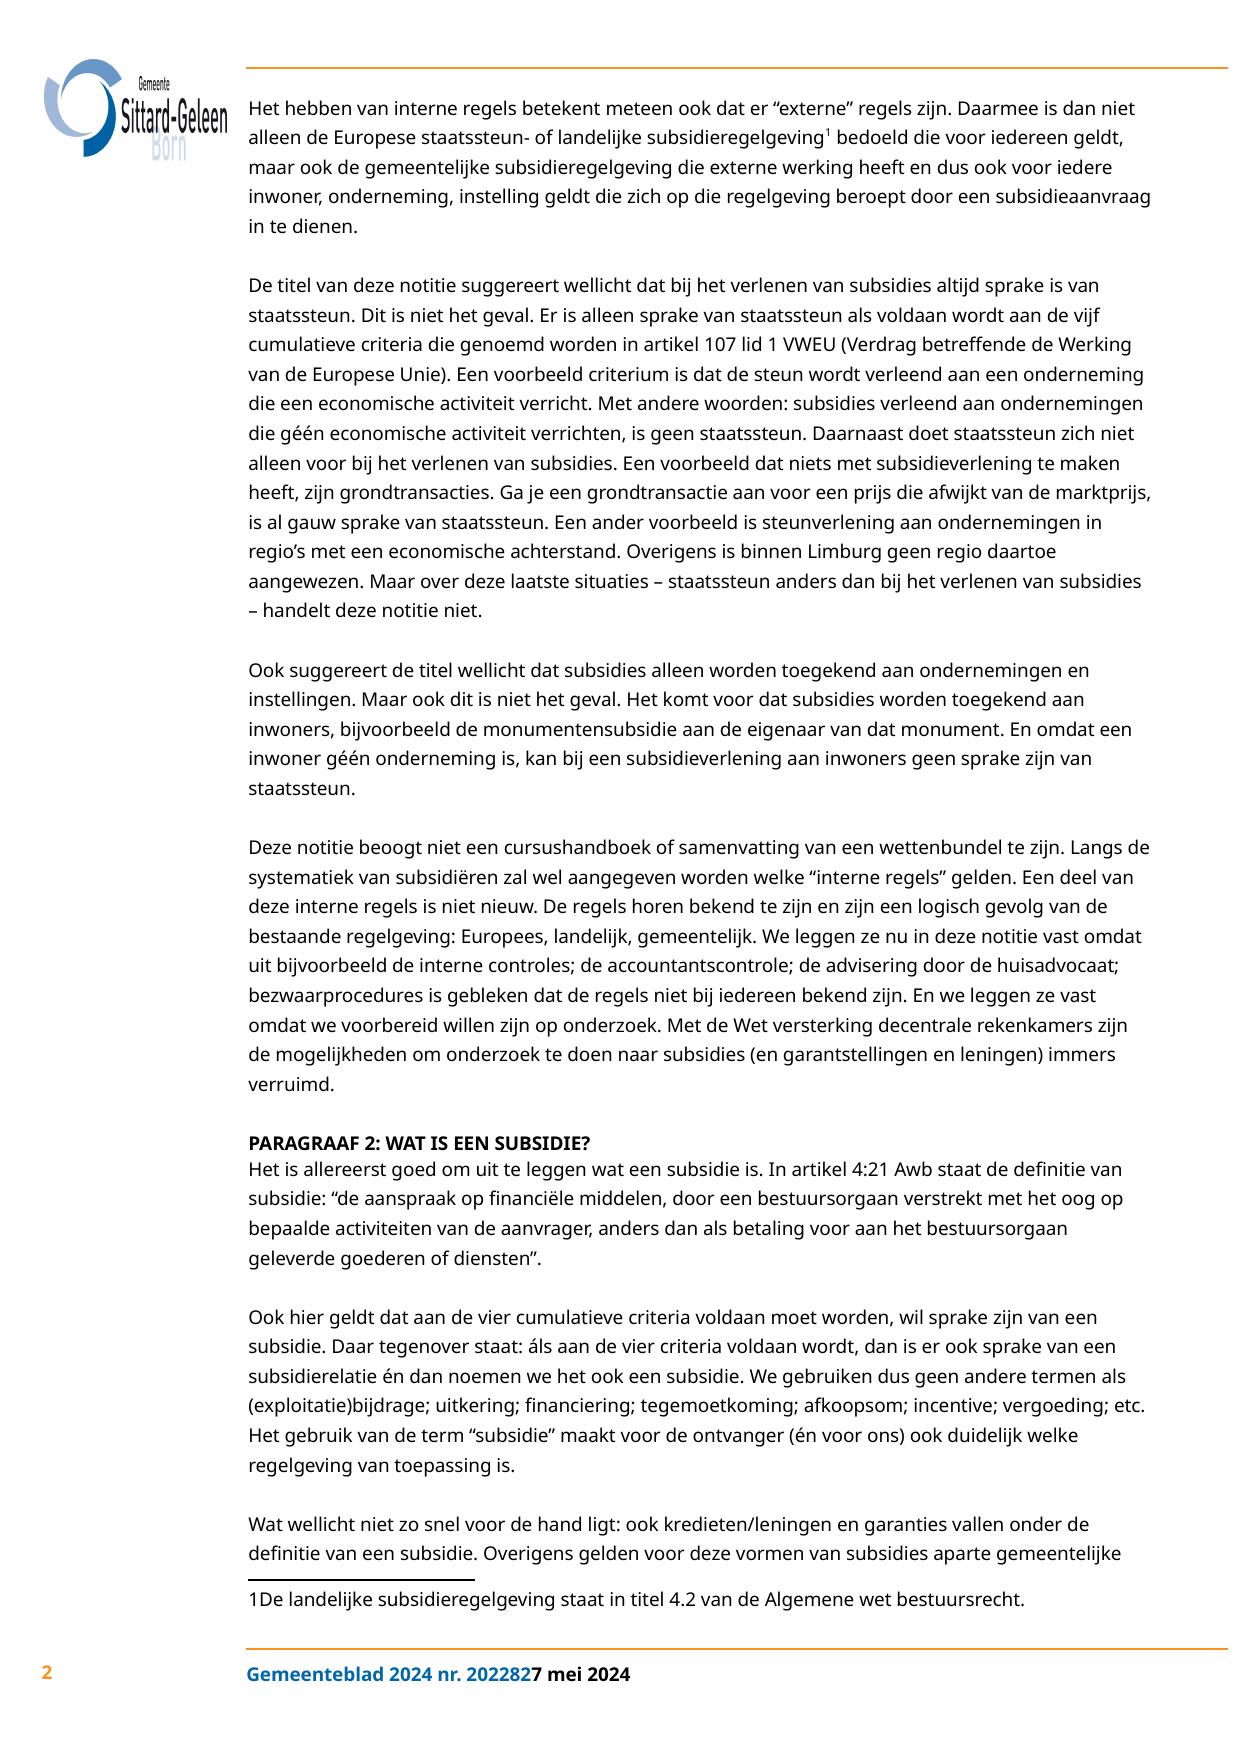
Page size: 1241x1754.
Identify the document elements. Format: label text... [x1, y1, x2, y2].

text Deze notitie beoogt niet een cursushandboek of samenvatting van een wettenbundel te zijn. Langs de systematiek van subsidiëren zal wel aangegeven worden welke “interne regels” gelden. Een deel van deze interne regels is niet nieuw. De regels horen bekend te zijn en zijn een logisch gevolg van de bestaande regelgeving: Europees, landelijk, gemeentelijk. We leggen ze nu in deze notitie vast omdat uit bijvoorbeeld de interne controles; de accountantscontrole; de advisering door de huisadvocaat; bezwaarprocedures is gebleken dat de regels niet bij iedereen bekend zijn. En we leggen ze vast omdat we voorbereid willen zijn op onderzoek. Met de Wet versterking decentrale rekenkamers zijn de mogelijkheden om onderzoek te doen naar subsidies (en garantstellingen en leningen) immers verruimd. [248, 834, 1152, 1097]
text De titel van deze notitie suggereert wellicht dat bij het verlenen van subsidies altijd sprake is van staatssteun. Dit is niet het geval. Er is alleen sprake van staatssteun als voldaan wordt aan de vijf cumulatieve criteria die genoemd worden in artikel 107 lid 1 VWEU (Verdrag betreffende de Werking van de Europese Unie). Een voorbeeld criterium is dat de steun wordt verleend aan een onderneming die een economische activiteit verricht. Met andere woorden: subsidies verleend aan ondernemingen die géén economische activiteit verrichten, is geen staatssteun. Daarnaast doet staatssteun zich niet alleen voor bij het verlenen van subsidies. Een voorbeeld dat niets met subsidieverlening te maken heeft, zijn grondtransacties. Ga je een grondtransactie aan voor een prijs die afwijkt van de marktprijs, is al gauw sprake van staatssteun. Een ander voorbeeld is steunverlening aan ondernemingen in regio’s met een economische achterstand. Overigens is binnen Limburg geen regio daartoe aangewezen. Maar over deze laatste situaties – staatssteun anders dan bij het verlenen van subsidies – handelt deze notitie niet. [248, 272, 1152, 623]
text PARAGRAAF 2: WAT IS EEN SUBSIDIE? [248, 1130, 1152, 1156]
text De landelijke subsidieregelgeving staat in titel 4.2 van de Algemene wet bestuursrecht. [248, 1586, 1152, 1612]
text Wat wellicht niet zo snel voor de hand ligt: ook kredieten/leningen en garanties vallen onder de definitie van een subsidie. Overigens gelden voor deze vormen van subsidies aparte gemeentelijke [248, 1511, 1152, 1566]
picture [41, 47, 231, 172]
text Ook hier geldt dat aan de vier cumulatieve criteria voldaan moet worden, wil sprake zijn van een subsidie. Daar tegenover staat: áls aan de vier criteria voldaan wordt, dan is er ook sprake van een subsidierelatie én dan noemen we het ook een subsidie. We gebruiken dus geen andere termen als (exploitatie)bijdrage; uitkering; financiering; tegemoetkoming; afkoopsom; incentive; vergoeding; etc. Het gebruik van de term “subsidie” maakt voor de ontvanger (én voor ons) ook duidelijk welke regelgeving van toepassing is. [248, 1304, 1152, 1477]
text Ook suggereert de titel wellicht dat subsidies alleen worden toegekend aan ondernemingen en instellingen. Maar ook dit is niet het geval. Het komt voor dat subsidies worden toegekend aan inwoners, bijvoorbeeld de monumentensubsidie aan de eigenaar van dat monument. En omdat een inwoner géén onderneming is, kan bij een subsidieverlening aan inwoners geen sprake zijn van staatssteun. [248, 657, 1152, 801]
text Het hebben van interne regels betekent meteen ook dat er “externe” regels zijn. Daarmee is dan niet alleen de Europese staatssteun- of landelijke subsidieregelgeving bedoeld die voor iedereen geldt, maar ook de gemeentelijke subsidieregelgeving die externe werking heeft en dus ook voor iedere inwoner, onderneming, instelling geldt die zich op die regelgeving beroept door een subsidieaanvraag in te dienen. [248, 95, 1152, 239]
text Het is allereerst goed om uit te leggen wat een subsidie is. In artikel 4:21 Awb staat de definitie van subsidie: “de aanspraak op financiële middelen, door een bestuursorgaan verstrekt met het oog op bepaalde activiteiten van de aanvrager, anders dan als betaling voor aan het bestuursorgaan geleverde goederen of diensten”. [248, 1156, 1152, 1270]
